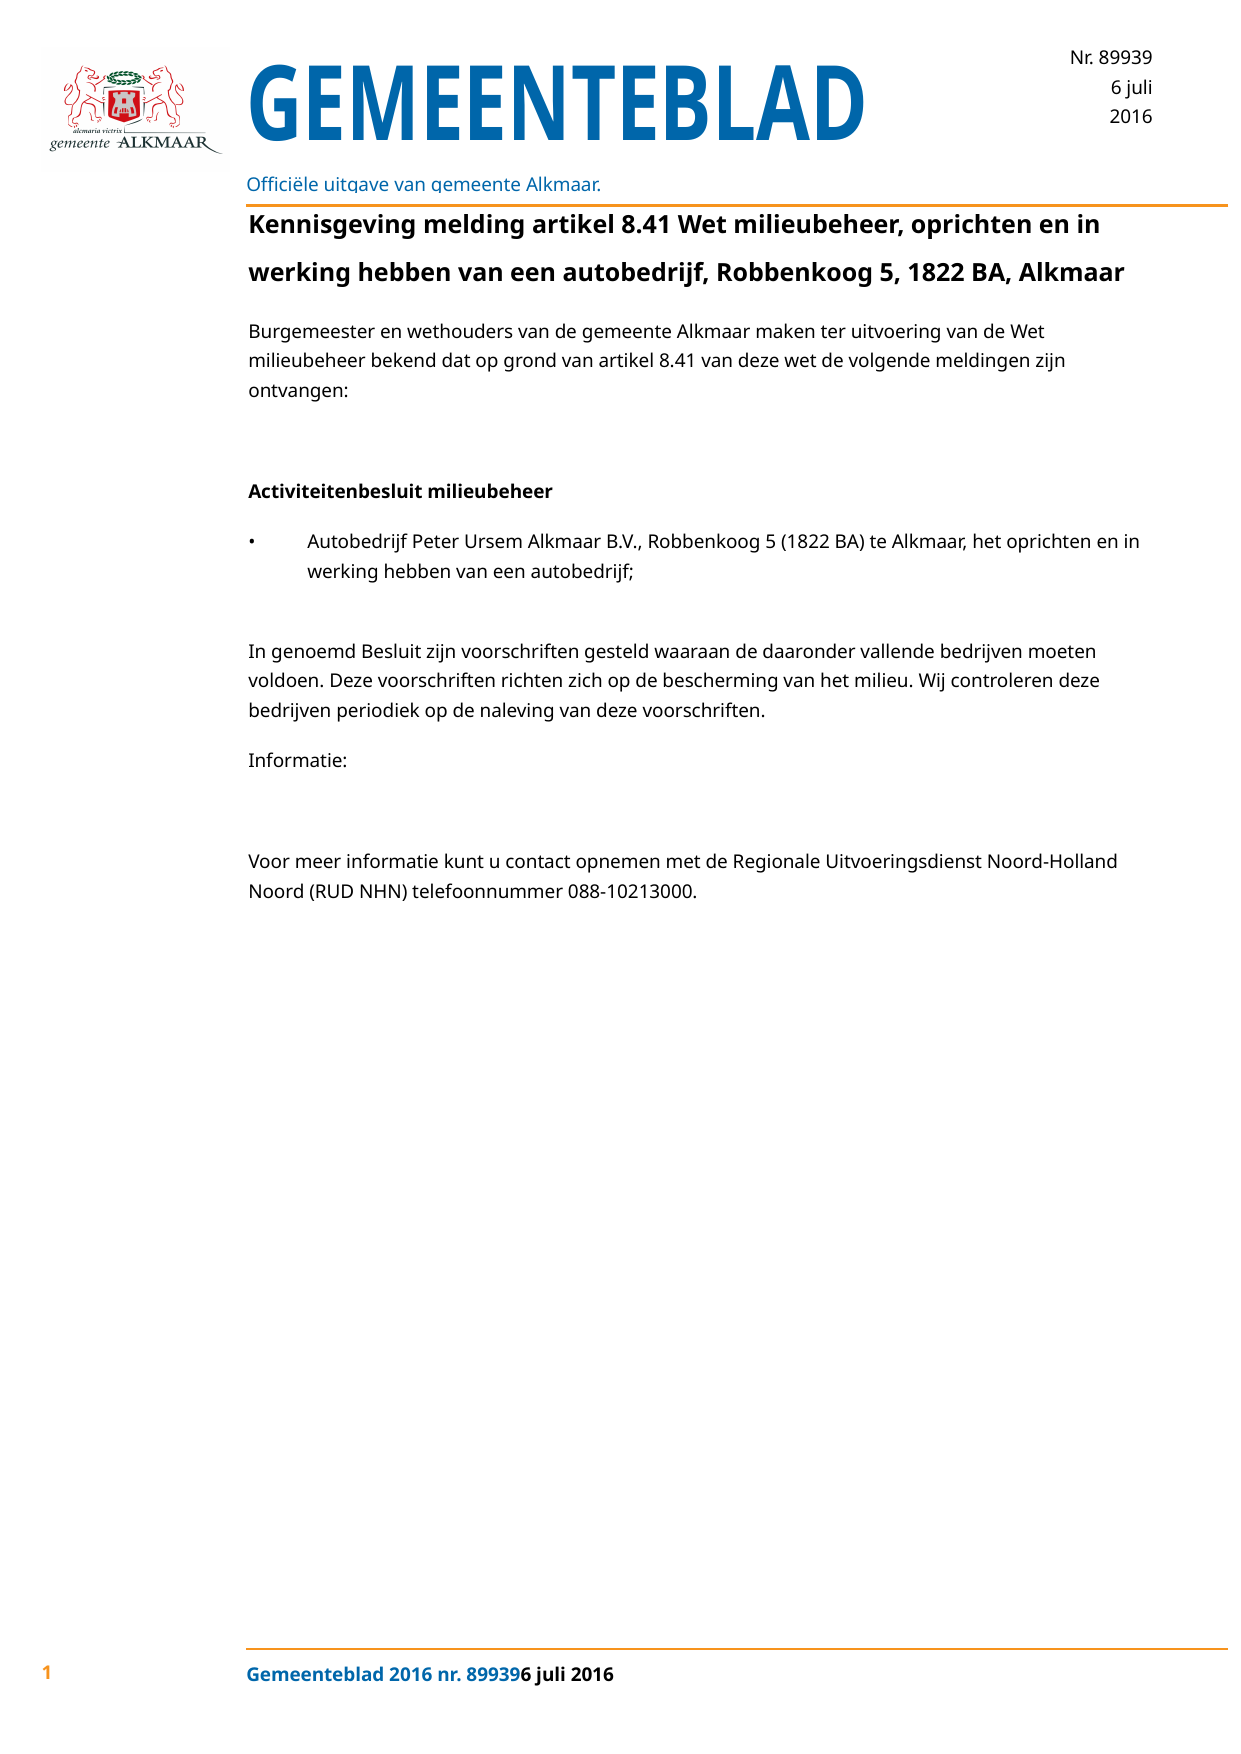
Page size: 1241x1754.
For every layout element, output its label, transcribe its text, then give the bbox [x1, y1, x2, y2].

text Kennisgeving melding artikel 8.41 Wet milieubeheer, oprichten en in werking hebben van een autobedrijf, Robbenkoog 5, 1822 BA, Alkmaar [248, 207, 1152, 288]
text Activiteitenbesluit milieubeheer [248, 478, 1152, 504]
picture [41, 47, 231, 172]
text Voor meer informatie kunt u contact opnemen met de Regionale Uitvoeringsdienst Noord-Holland Noord (RUD NHN) telefoonnummer 088-10213000. [248, 848, 1152, 904]
text Informatie: [248, 747, 1152, 773]
text In genoemd Besluit zijn voorschriften gesteld waaraan de daaronder vallende bedrijven moeten voldoen. Deze voorschriften richten zich op de bescherming van het milieu. Wij controleren deze bedrijven periodiek op de naleving van deze voorschriften. [248, 638, 1152, 723]
list Autobedrijf Peter Ursem Alkmaar B.V., Robbenkoog 5 (1822 BA) te Alkmaar, het oprichten en in werking hebben van een autobedrijf; [248, 528, 1152, 584]
text Burgemeester en wethouders van de gemeente Alkmaar maken ter uitvoering van de Wet milieubeheer bekend dat op grond van artikel 8.41 van deze wet de volgende meldingen zijn ontvangen: [248, 318, 1152, 403]
